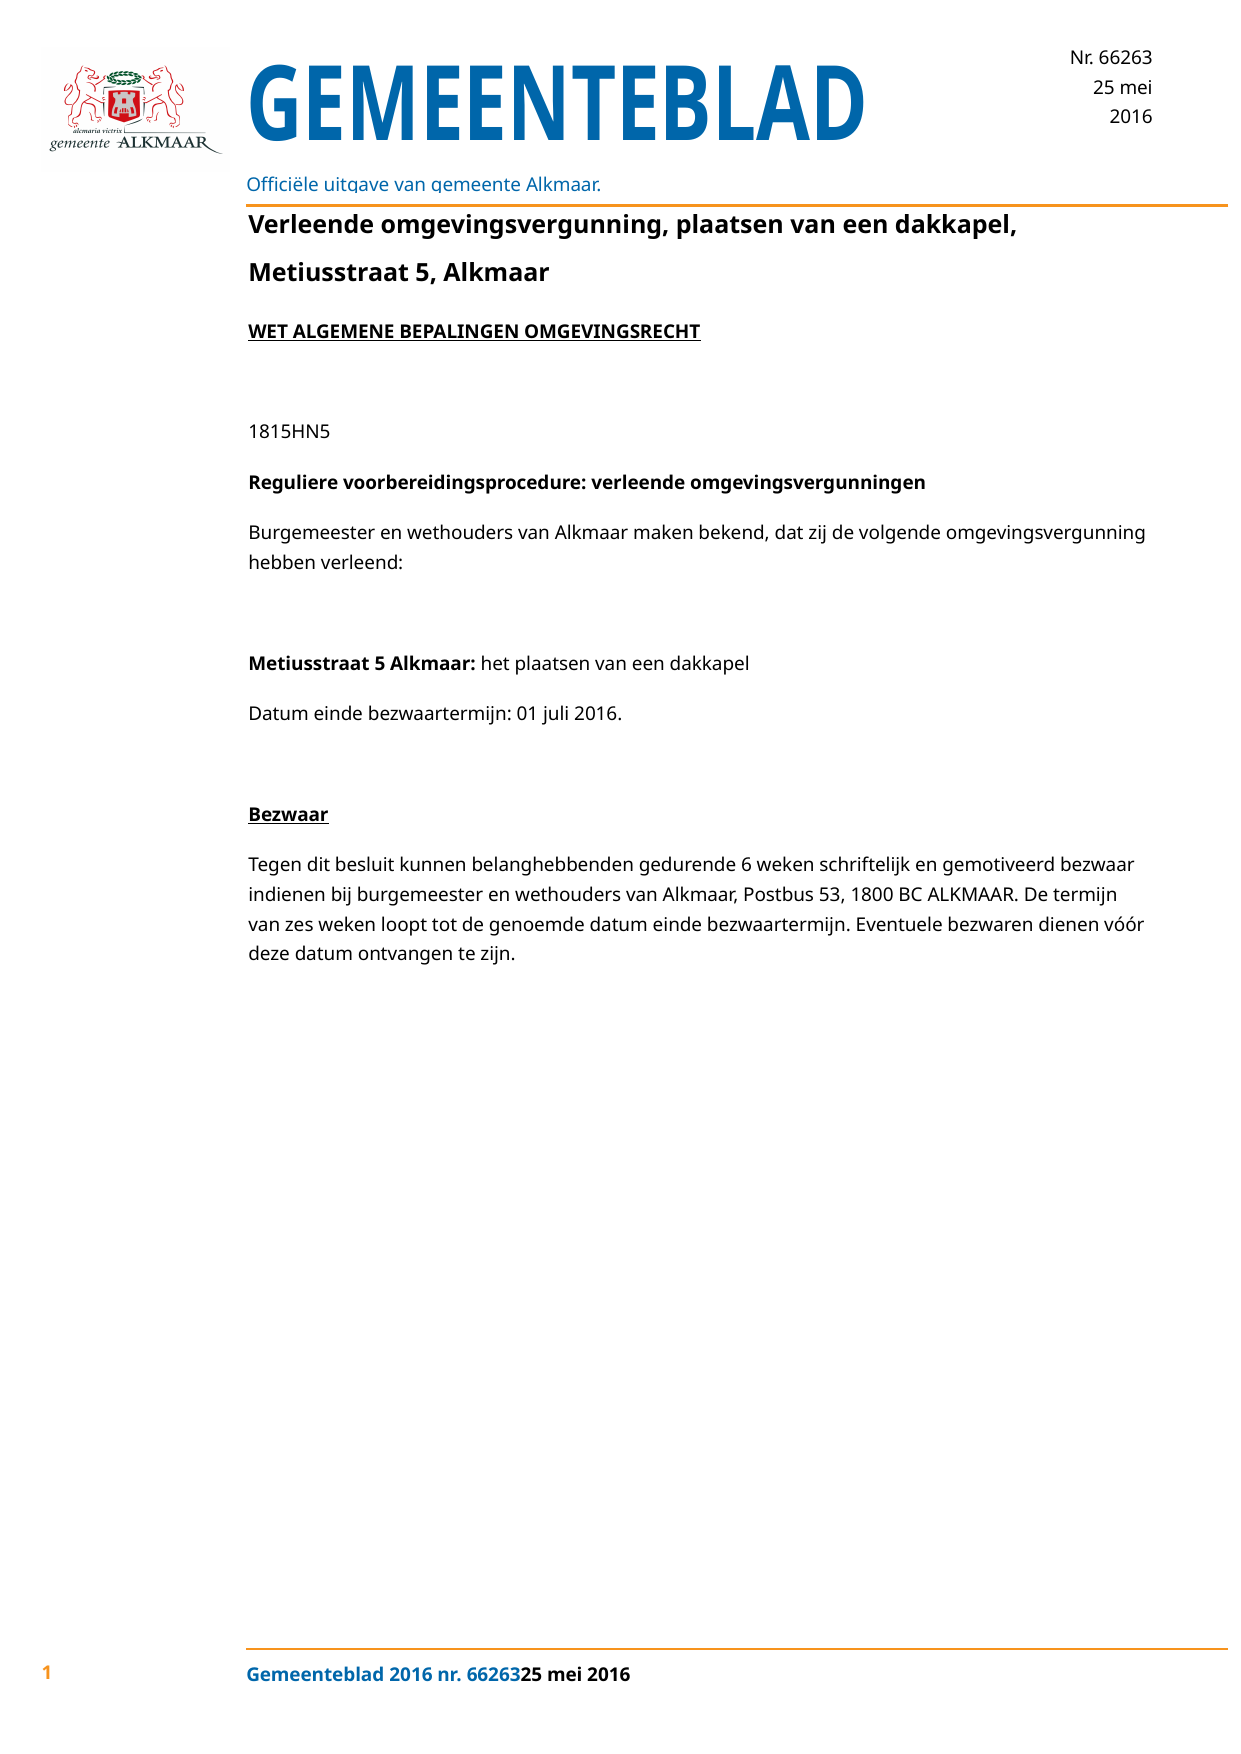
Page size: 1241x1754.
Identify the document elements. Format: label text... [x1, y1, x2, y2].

text 1815HN5 [248, 419, 1152, 444]
text Burgemeester en wethouders van Alkmaar maken bekend, dat zij de volgende omgevingsvergunning hebben verleend: [248, 519, 1152, 575]
picture [41, 47, 231, 172]
text Datum einde bezwaartermijn: 01 juli 2016. [248, 700, 1152, 726]
text Reguliere voorbereidingsprocedure: verleende omgevingsvergunningen [248, 469, 1152, 495]
text Metiusstraat 5 Alkmaar: het plaatsen van een dakkapel [248, 650, 1152, 676]
text Tegen dit besluit kunnen belanghebbenden gedurende 6 weken schriftelijk en gemotiveerd bezwaar indienen bij burgemeester en wethouders van Alkmaar, Postbus 53, 1800 BC ALKMAAR. De termijn van zes weken loopt tot de genoemde datum einde bezwaartermijn. Eventuele bezwaren dienen vóór deze datum ontvangen te zijn. [248, 852, 1152, 966]
text WET ALGEMENE BEPALINGEN OMGEVINGSRECHT [248, 318, 1152, 344]
text Bezwaar [248, 801, 1152, 827]
text Verleende omgevingsvergunning, plaatsen van een dakkapel, Metiusstraat 5, Alkmaar [248, 207, 1152, 288]
